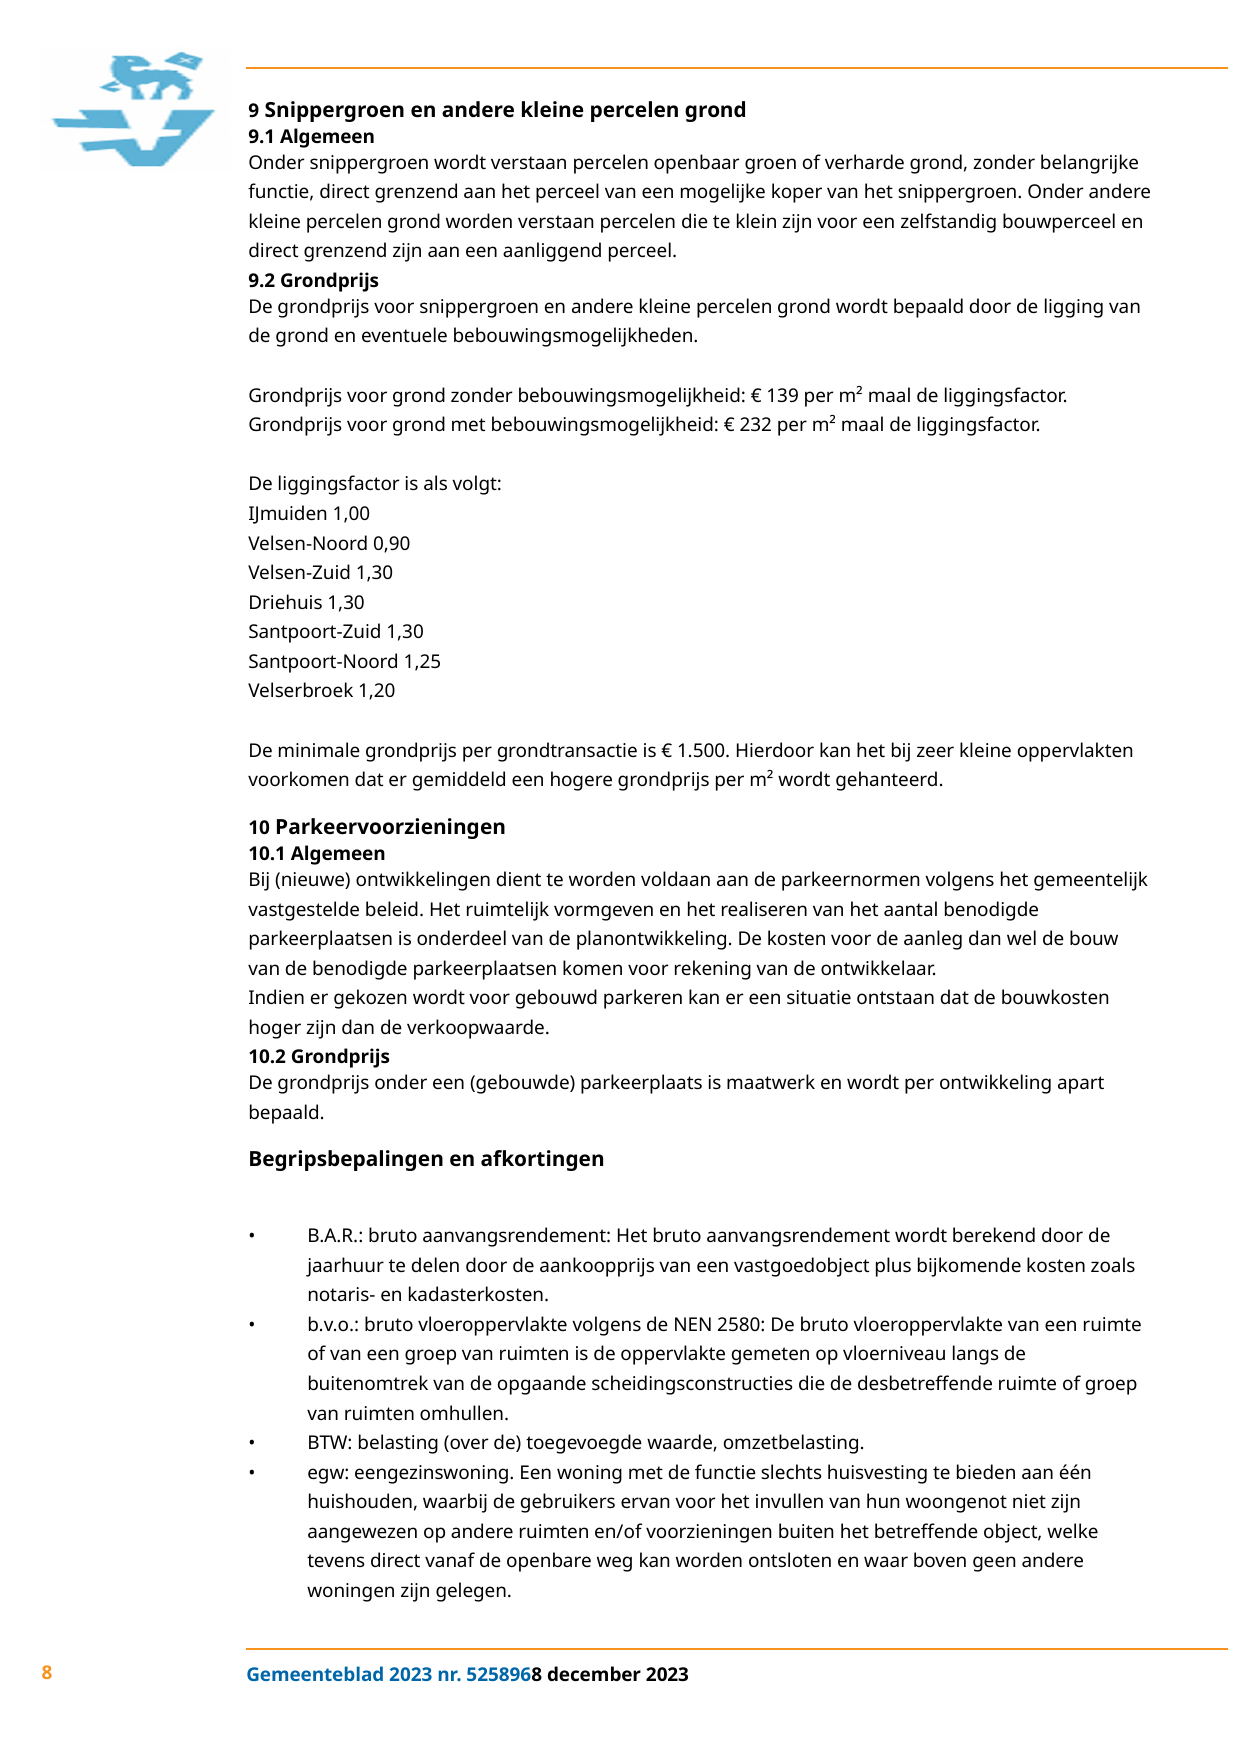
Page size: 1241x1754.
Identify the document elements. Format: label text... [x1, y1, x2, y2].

text Indien er gekozen wordt voor gebouwd parkeren kan er een situatie ontstaan dat de bouwkosten hoger zijn dan de verkoopwaarde. [248, 984, 1152, 1040]
list B.A.R.: bruto aanvangsrendement: Het bruto aanvangsrendement wordt berekend door de jaarhuur te delen door de aankoopprijs van een vastgoedobject plus bijkomende kosten zoals notaris- en kadasterkosten. [248, 1222, 1152, 1307]
text De minimale grondprijs per grondtransactie is € 1.500. Hierdoor kan het bij zeer kleine oppervlakten voorkomen dat er gemiddeld een hogere grondprijs per m² wordt gehanteerd. [248, 737, 1152, 792]
text 10.2 Grondprijs [248, 1044, 1152, 1069]
text Onder snippergroen wordt verstaan percelen openbaar groen of verharde grond, zonder belangrijke functie, direct grenzend aan het perceel van een mogelijke koper van het snippergroen. Onder andere kleine percelen grond worden verstaan percelen die te klein zijn voor een zelfstandig bouwperceel en direct grenzend zijn aan een aanliggend perceel. [248, 149, 1152, 263]
text Velsen-Noord 0,90 [248, 530, 1152, 555]
text Grondprijs voor grond zonder bebouwingsmogelijkheid: € 139 per m² maal de liggingsfactor. [248, 382, 1152, 407]
text 9 Snippergroen en andere kleine percelen grond [248, 95, 1152, 123]
text 9.2 Grondprijs [248, 267, 1152, 293]
text 10 Parkeervoorzieningen [248, 812, 1152, 840]
text De grondprijs voor snippergroen en andere kleine percelen grond wordt bepaald door de ligging van de grond en eventuele bebouwingsmogelijkheden. [248, 293, 1152, 348]
text Grondprijs voor grond met bebouwingsmogelijkheid: € 232 per m² maal de liggingsfactor. [248, 411, 1152, 437]
picture [41, 47, 231, 172]
text IJmuiden 1,00 [248, 500, 1152, 526]
text 10.1 Algemeen [248, 840, 1152, 866]
list b.v.o.: bruto vloeroppervlakte volgens de NEN 2580: De bruto vloeroppervlakte van een ruimte of van een groep van ruimten is de oppervlakte gemeten op vloerniveau langs de buitenomtrek van de opgaande scheidingsconstructies die de desbetreffende ruimte of groep van ruimten omhullen. [248, 1311, 1152, 1426]
text Santpoort-Noord 1,25 [248, 648, 1152, 674]
list egw: eengezinswoning. Een woning met de functie slechts huisvesting te bieden aan één huishouden, waarbij de gebruikers ervan voor het invullen van hun woongenot niet zijn aangewezen op andere ruimten en/of voorzieningen buiten het betreffende object, welke tevens direct vanaf de openbare weg kan worden ontsloten en waar boven geen andere woningen zijn gelegen. [248, 1459, 1152, 1603]
text De liggingsfactor is als volgt: [248, 471, 1152, 496]
text Velsen-Zuid 1,30 [248, 559, 1152, 585]
text Driehuis 1,30 [248, 589, 1152, 614]
list BTW: belasting (over de) toegevoegde waarde, omzetbelasting. [248, 1429, 1152, 1455]
text Santpoort-Zuid 1,30 [248, 618, 1152, 644]
text Begripsbepalingen en afkortingen [248, 1144, 1152, 1173]
text Bij (nieuwe) ontwikkelingen dient te worden voldaan aan de parkeernormen volgens het gemeentelijk vastgestelde beleid. Het ruimtelijk vormgeven en het realiseren van het aantal benodigde parkeerplaatsen is onderdeel van de planontwikkeling. De kosten voor de aanleg dan wel de bouw van de benodigde parkeerplaatsen komen voor rekening van de ontwikkelaar. [248, 866, 1152, 981]
text 9.1 Algemeen [248, 123, 1152, 149]
text Velserbroek 1,20 [248, 678, 1152, 703]
text De grondprijs onder een (gebouwde) parkeerplaats is maatwerk en wordt per ontwikkeling apart bepaald. [248, 1069, 1152, 1125]
